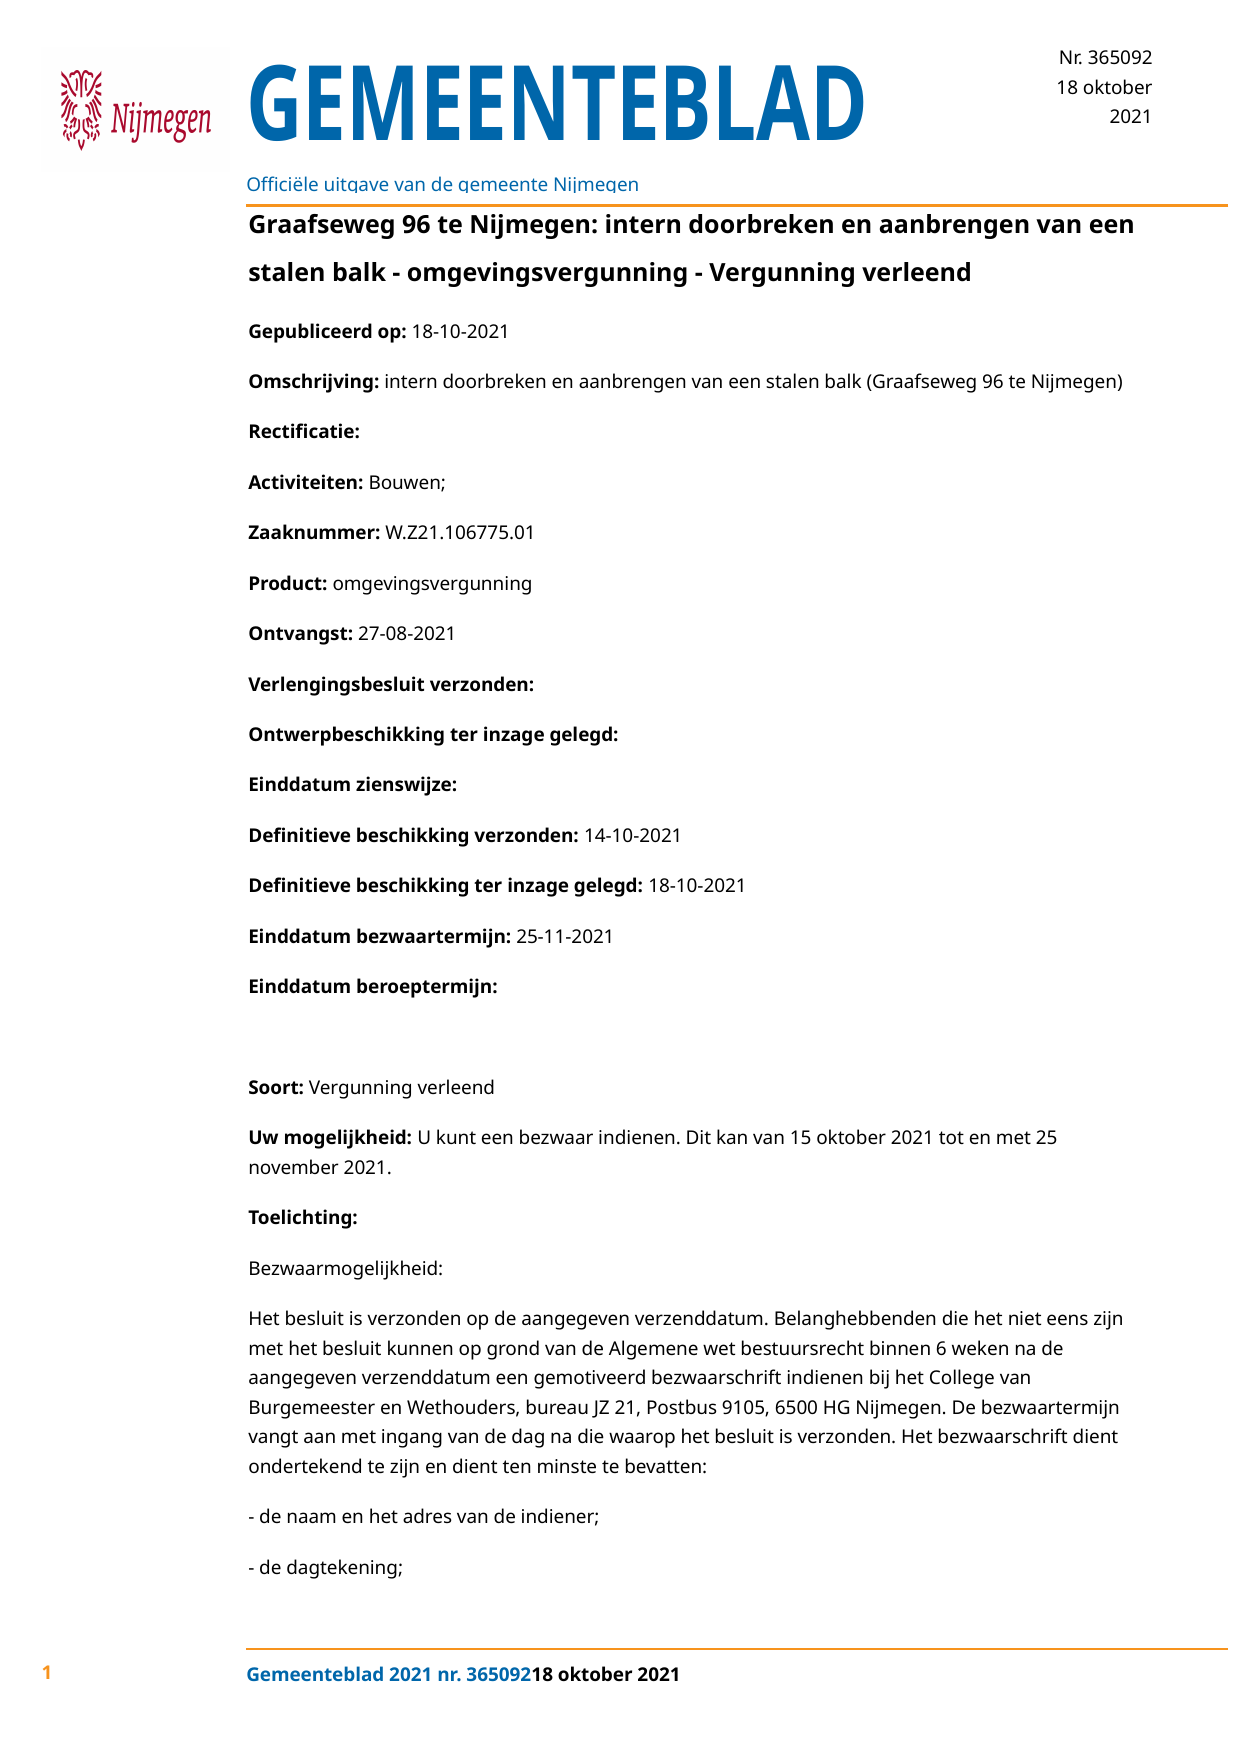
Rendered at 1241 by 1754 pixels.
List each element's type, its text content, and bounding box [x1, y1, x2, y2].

text Gepubliceerd op: 18-10-2021 [248, 318, 1152, 344]
text Ontvangst: 27-08-2021 [248, 620, 1152, 646]
text Bezwaarmogelijkheid: [248, 1255, 1152, 1281]
text Graafseweg 96 te Nijmegen: intern doorbreken en aanbrengen van een stalen balk - omgevingsvergunning - Vergunning verleend [248, 207, 1152, 288]
picture [41, 47, 231, 172]
text Soort: Vergunning verleend [248, 1074, 1152, 1100]
text Het besluit is verzonden op de aangegeven verzenddatum. Belanghebbenden die het niet eens zijn met het besluit kunnen op grond van de Algemene wet bestuursrecht binnen 6 weken na de aangegeven verzenddatum een gemotiveerd bezwaarschrift indienen bij het College van Burgemeester en Wethouders, bureau JZ 21, Postbus 9105, 6500 HG Nijmegen. De bezwaartermijn vangt aan met ingang van de dag na die waarop het besluit is verzonden. Het bezwaarschrift dient ondertekend te zijn en dient ten minste te bevatten: [248, 1305, 1152, 1479]
text Definitieve beschikking ter inzage gelegd: 18-10-2021 [248, 872, 1152, 898]
text Activiteiten: Bouwen; [248, 469, 1152, 495]
text Einddatum beroeptermijn: [248, 973, 1152, 999]
text - de naam en het adres van de indiener; [248, 1504, 1152, 1529]
text Einddatum zienswijze: [248, 772, 1152, 797]
text Zaaknummer: W.Z21.106775.01 [248, 519, 1152, 545]
text Verlengingsbesluit verzonden: [248, 671, 1152, 697]
text Product: omgevingsvergunning [248, 570, 1152, 596]
text Uw mogelijkheid: U kunt een bezwaar indienen. Dit kan van 15 oktober 2021 tot en met 25 november 2021. [248, 1124, 1152, 1180]
text Omschrijving: intern doorbreken en aanbrengen van een stalen balk (Graafseweg 96 te Nijmegen) [248, 368, 1152, 394]
text Ontwerpbeschikking ter inzage gelegd: [248, 721, 1152, 747]
text Rectificatie: [248, 419, 1152, 444]
text Toelichting: [248, 1204, 1152, 1230]
text Einddatum bezwaartermijn: 25-11-2021 [248, 923, 1152, 949]
text Definitieve beschikking verzonden: 14-10-2021 [248, 822, 1152, 848]
text - de dagtekening; [248, 1554, 1152, 1580]
